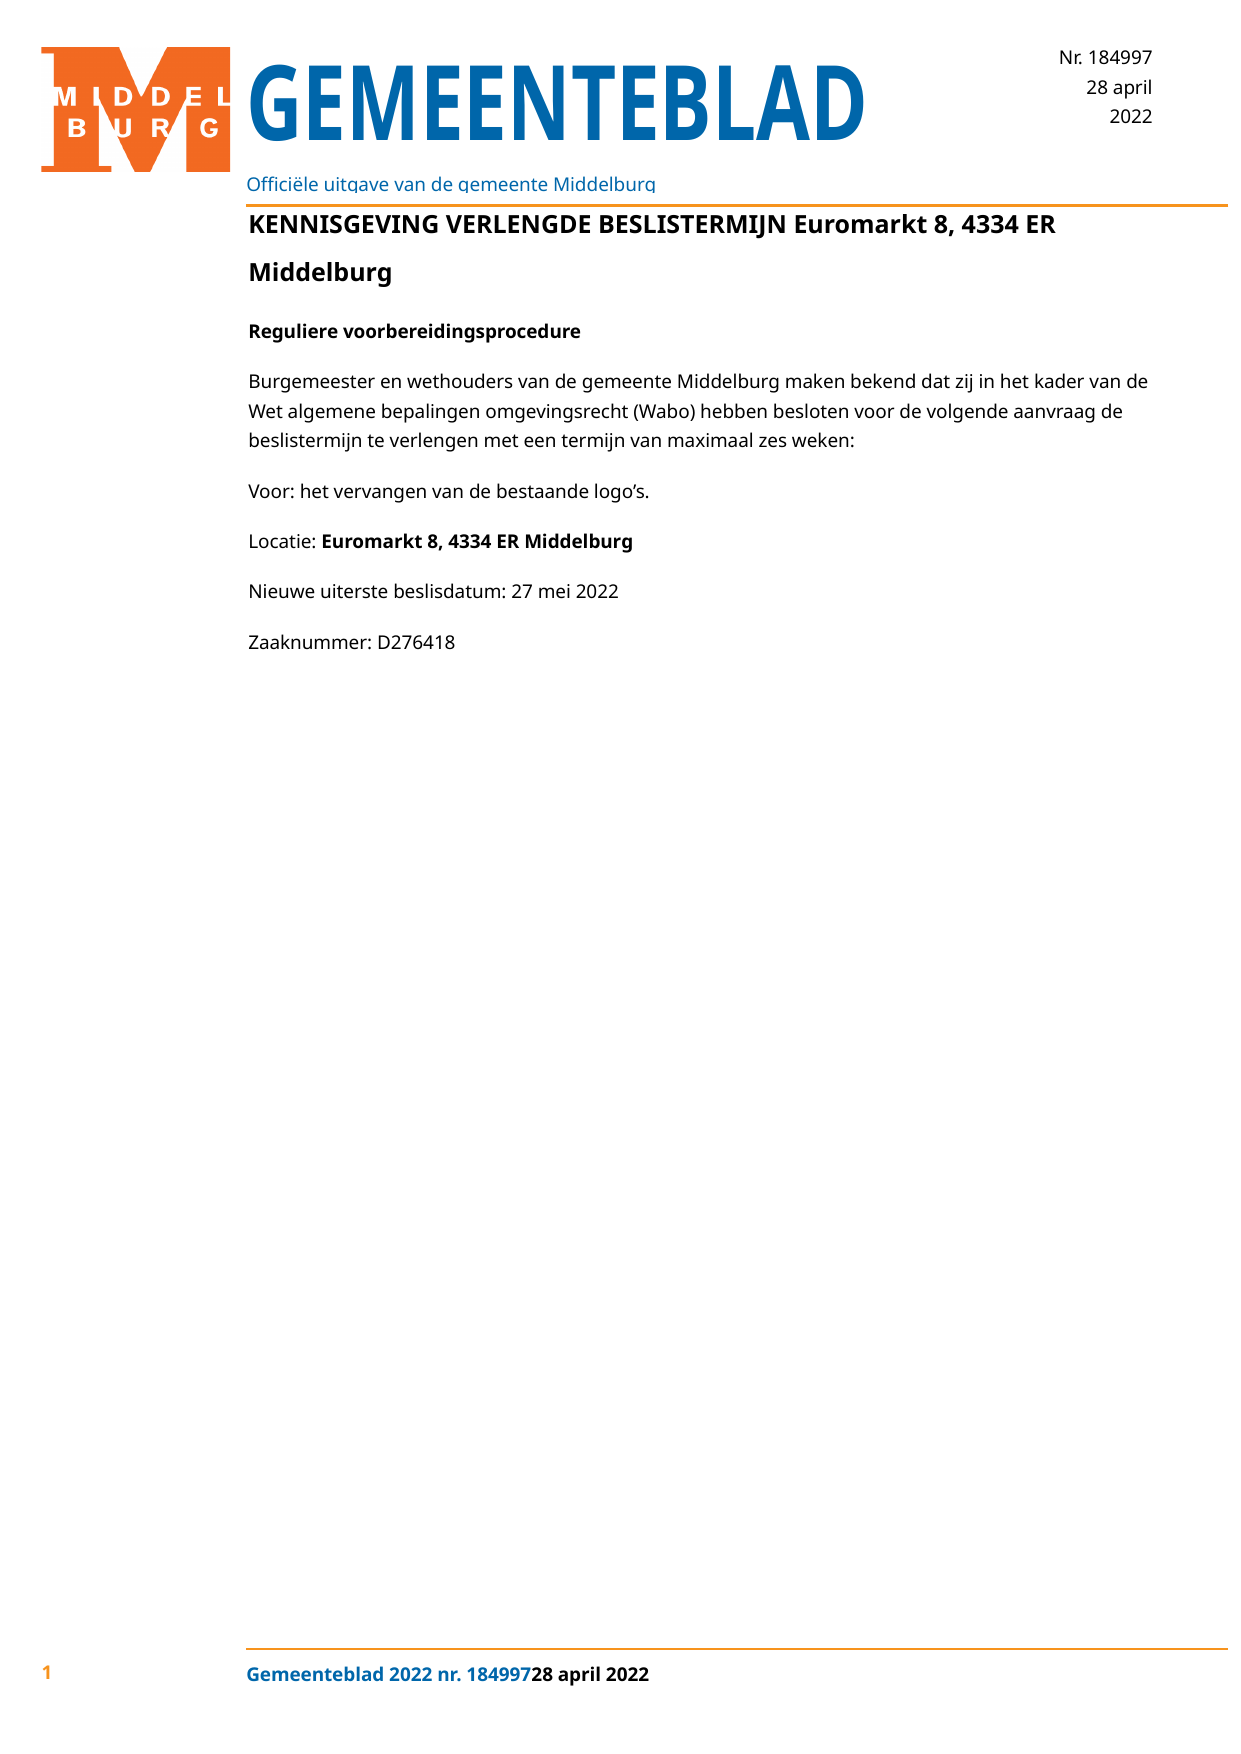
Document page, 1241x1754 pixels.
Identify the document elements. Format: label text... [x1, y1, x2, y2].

text Reguliere voorbereidingsprocedure [248, 318, 1152, 344]
text Locatie: Euromarkt 8, 4334 ER Middelburg [248, 528, 1152, 554]
text KENNISGEVING VERLENGDE BESLISTERMIJN Euromarkt 8, 4334 ER Middelburg [248, 207, 1152, 288]
text Burgemeester en wethouders van de gemeente Middelburg maken bekend dat zij in het kader van de Wet algemene bepalingen omgevingsrecht (Wabo) hebben besloten voor de volgende aanvraag de beslistermijn te verlengen met een termijn van maximaal zes weken: [248, 368, 1152, 453]
text Voor: het vervangen van de bestaande logo’s. [248, 478, 1152, 504]
picture [41, 47, 231, 172]
text Zaaknummer: D276418 [248, 629, 1152, 655]
text Nieuwe uiterste beslisdatum: 27 mei 2022 [248, 579, 1152, 604]
